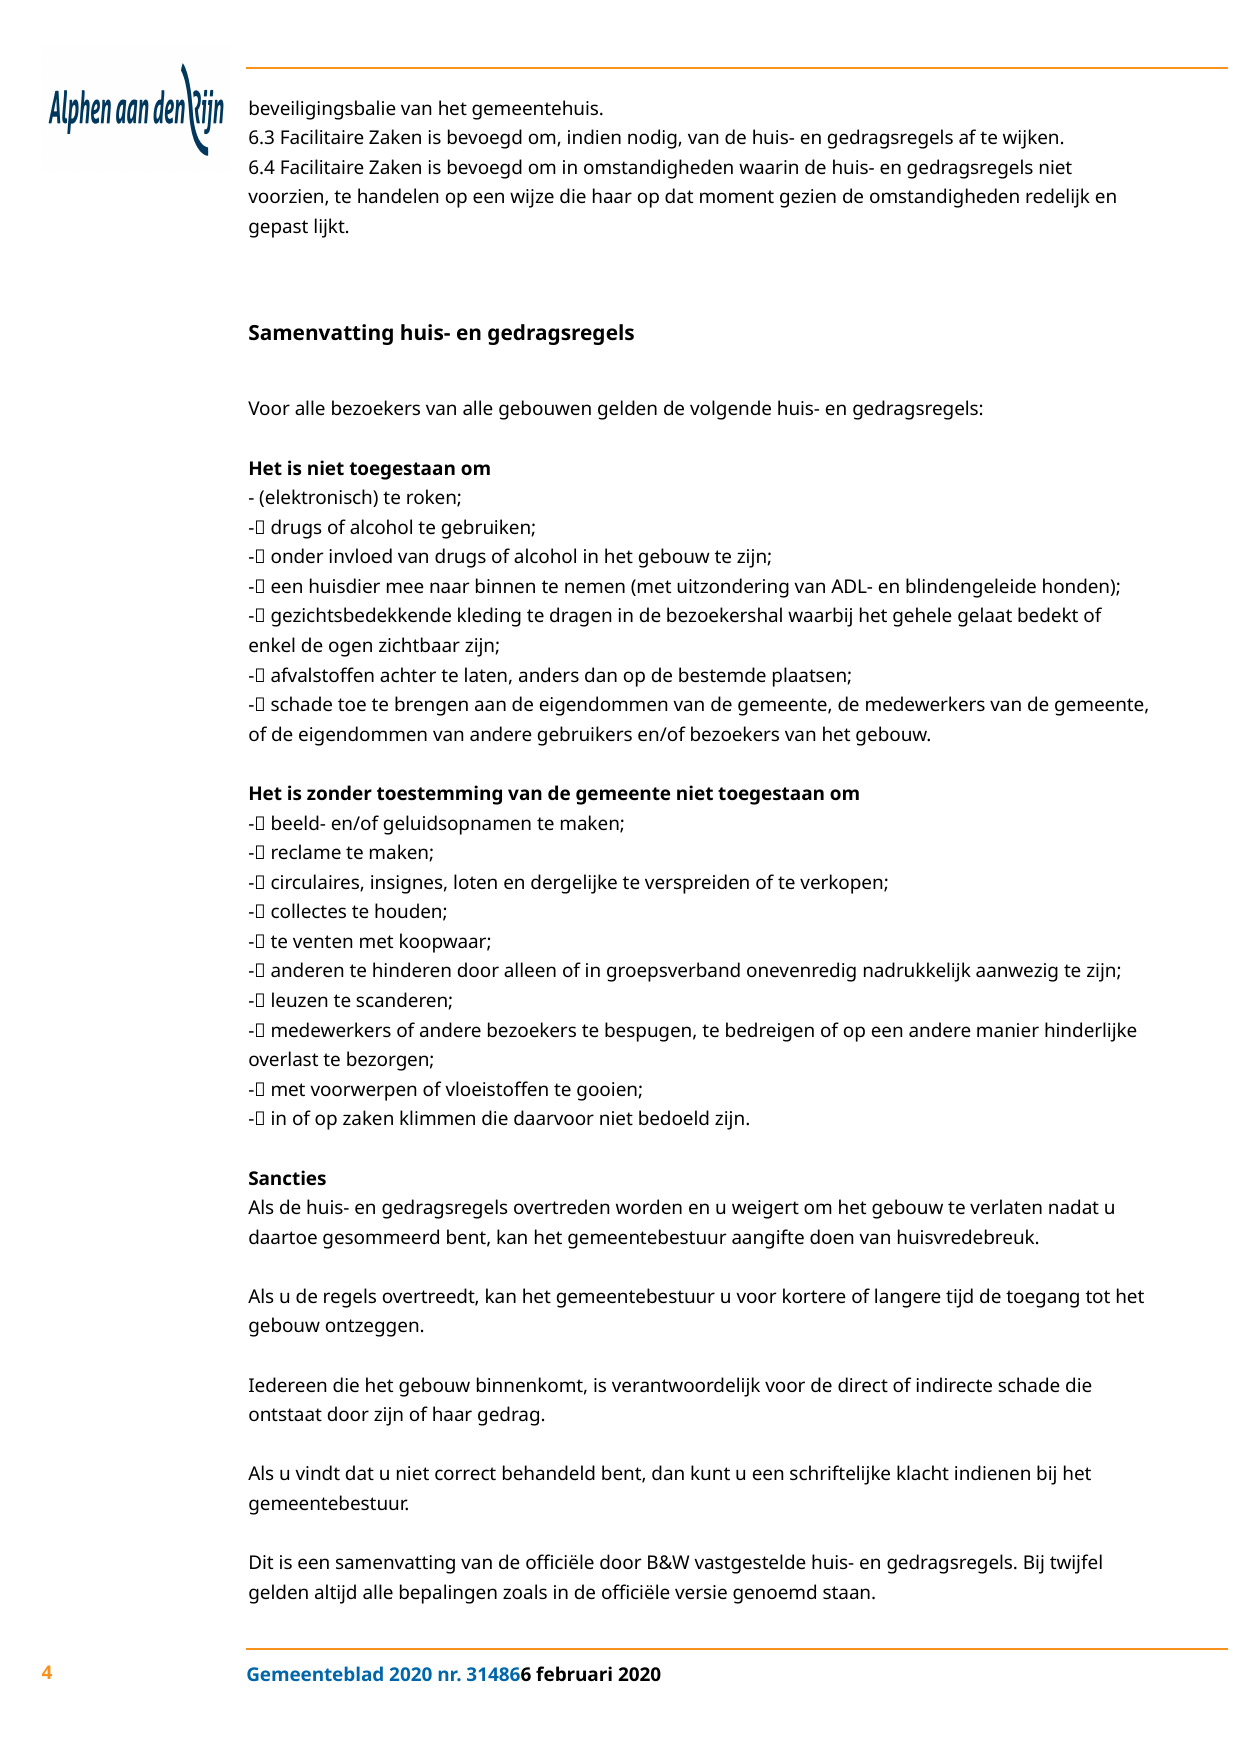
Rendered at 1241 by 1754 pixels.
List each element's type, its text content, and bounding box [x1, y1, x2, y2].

text - gezichtsbedekkende kleding te dragen in de bezoekershal waarbij het gehele gelaat bedekt of enkel de ogen zichtbaar zijn; [248, 603, 1152, 658]
text - leuzen te scanderen; [248, 987, 1152, 1013]
text beveiligingsbalie van het gemeentehuis. [248, 95, 1152, 121]
text Het is zonder toestemming van de gemeente niet toegestaan om [248, 780, 1152, 806]
text - collectes te houden; [248, 898, 1152, 924]
text - (elektronisch) te roken; [248, 484, 1152, 510]
text Sancties [248, 1165, 1152, 1191]
text - anderen te hinderen door alleen of in groepsverband onevenredig nadrukkelijk aanwezig te zijn; [248, 958, 1152, 983]
text - reclame te maken; [248, 839, 1152, 865]
text - een huisdier mee naar binnen te nemen (met uitzondering van ADL- en blindengeleide honden); [248, 573, 1152, 599]
text - beeld- en/of geluidsopnamen te maken; [248, 810, 1152, 836]
text 6.3 Facilitaire Zaken is bevoegd om, indien nodig, van de huis- en gedragsregels af te wijken. [248, 124, 1152, 150]
text Dit is een samenvatting van de officiële door B&W vastgestelde huis- en gedragsregels. Bij twijfel gelden altijd alle bepalingen zoals in de officiële versie genoemd staan. [248, 1549, 1152, 1605]
text - schade toe te brengen aan de eigendommen van de gemeente, de medewerkers van de gemeente, of de eigendommen van andere gebruikers en/of bezoekers van het gebouw. [248, 691, 1152, 747]
text Voor alle bezoekers van alle gebouwen gelden de volgende huis- en gedragsregels: [248, 396, 1152, 421]
text Iedereen die het gebouw binnenkomt, is verantwoordelijk voor de direct of indirecte schade die ontstaat door zijn of haar gedrag. [248, 1372, 1152, 1427]
text - circulaires, insignes, loten en dergelijke te verspreiden of te verkopen; [248, 869, 1152, 895]
text Als u vindt dat u niet correct behandeld bent, dan kunt u een schriftelijke klacht indienen bij het gemeentebestuur. [248, 1461, 1152, 1516]
text Als u de regels overtreedt, kan het gemeentebestuur u voor kortere of langere tijd de toegang tot het gebouw ontzeggen. [248, 1283, 1152, 1338]
text - te venten met koopwaar; [248, 928, 1152, 954]
text Als de huis- en gedragsregels overtreden worden en u weigert om het gebouw te verlaten nadat u daartoe gesommeerd bent, kan het gemeentebestuur aangifte doen van huisvredebreuk. [248, 1194, 1152, 1250]
text 6.4 Facilitaire Zaken is bevoegd om in omstandigheden waarin de huis- en gedragsregels niet voorzien, te handelen op een wijze die haar op dat moment gezien de omstandigheden redelijk en gepast lijkt. [248, 154, 1152, 239]
text - drugs of alcohol te gebruiken; [248, 514, 1152, 540]
picture [41, 47, 231, 172]
text - onder invloed van drugs of alcohol in het gebouw te zijn; [248, 543, 1152, 569]
text - met voorwerpen of vloeistoffen te gooien; [248, 1076, 1152, 1102]
text - medewerkers of andere bezoekers te bespugen, te bedreigen of op een andere manier hinderlijke overlast te bezorgen; [248, 1017, 1152, 1072]
text Samenvatting huis- en gedragsregels [248, 318, 1152, 346]
text Het is niet toegestaan om [248, 455, 1152, 481]
text - afvalstoffen achter te laten, anders dan op de bestemde plaatsen; [248, 662, 1152, 688]
text - in of op zaken klimmen die daarvoor niet bedoeld zijn. [248, 1106, 1152, 1131]
